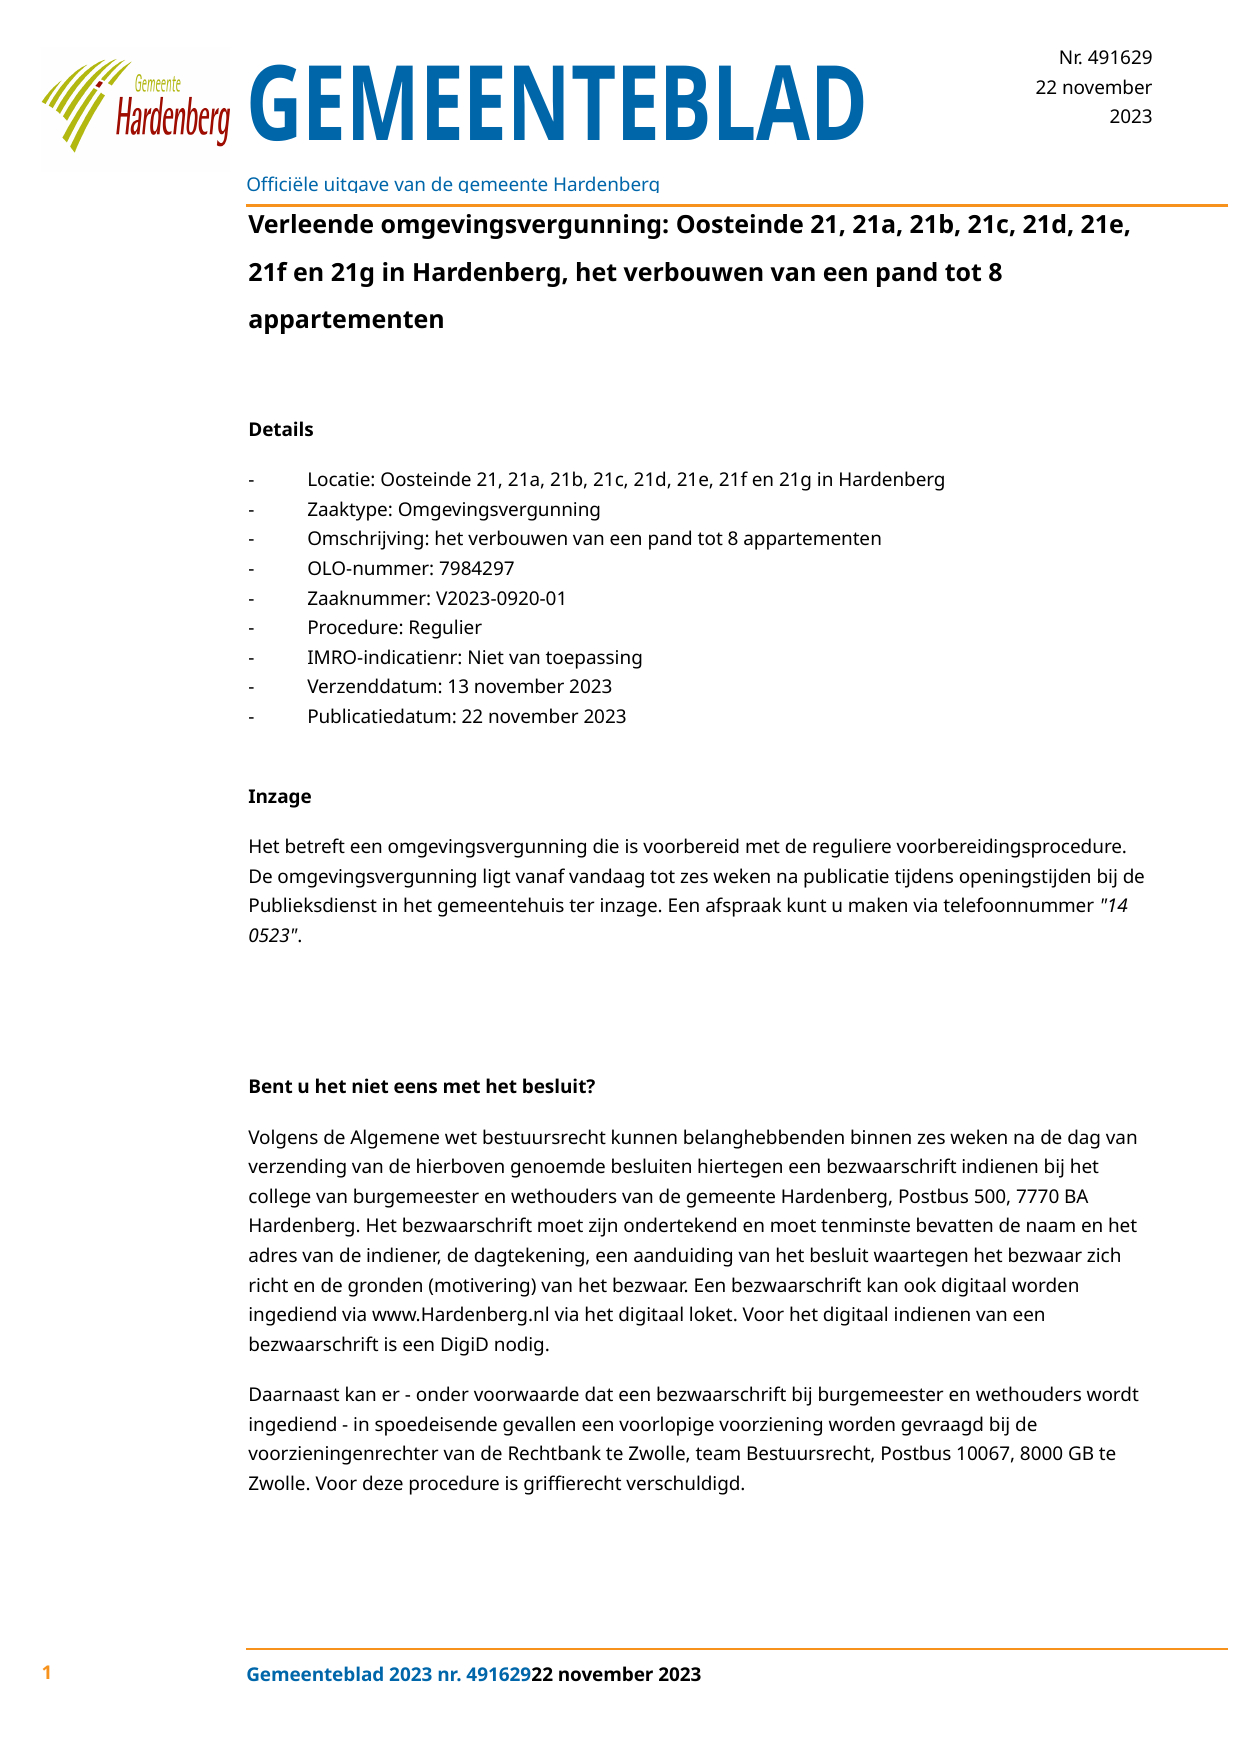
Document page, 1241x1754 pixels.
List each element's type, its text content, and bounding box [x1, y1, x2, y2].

list Publicatiedatum: 22 november 2023 [248, 703, 1152, 729]
text Het betreft een omgevingsvergunning die is voorbereid met de reguliere voorbereidingsprocedure. De omgevingsvergunning ligt vanaf vandaag tot zes weken na publicatie tijdens openingstijden bij de Publieksdienst in het gemeentehuis ter inzage. Een afspraak kunt u maken via telefoonnummer "14 0523". [248, 833, 1152, 948]
list IMRO-indicatienr: Niet van toepassing [248, 644, 1152, 669]
list Omschrijving: het verbouwen van een pand tot 8 appartementen [248, 526, 1152, 551]
list OLO-nummer: 7984297 [248, 555, 1152, 581]
list Locatie: Oosteinde 21, 21a, 21b, 21c, 21d, 21e, 21f en 21g in Hardenberg [248, 466, 1152, 492]
list Verzenddatum: 13 november 2023 [248, 673, 1152, 699]
text Bent u het niet eens met het besluit? [248, 1073, 1152, 1099]
text Volgens de Algemene wet bestuursrecht kunnen belanghebbenden binnen zes weken na de dag van verzending van de hierboven genoemde besluiten hiertegen een bezwaarschrift indienen bij het college van burgemeester en wethouders van de gemeente Hardenberg, Postbus 500, 7770 BA Hardenberg. Het bezwaarschrift moet zijn ondertekend en moet tenminste bevatten de naam en het adres van de indiener, de dagtekening, een aanduiding van het besluit waartegen het bezwaar zich richt en de gronden (motivering) van het bezwaar. Een bezwaarschrift kan ook digitaal worden ingediend via www.Hardenberg.nl via het digitaal loket. Voor het digitaal indienen van een bezwaarschrift is een DigiD nodig. [248, 1124, 1152, 1357]
picture [41, 47, 231, 172]
text Inzage [248, 783, 1152, 809]
list Zaaktype: Omgevingsvergunning [248, 496, 1152, 522]
text Verleende omgevingsvergunning: Oosteinde 21, 21a, 21b, 21c, 21d, 21e, 21f en 21g in Hardenberg, het verbouwen van een pand tot 8 appartementen [248, 207, 1152, 336]
text Daarnaast kan er - onder voorwaarde dat een bezwaarschrift bij burgemeester en wethouders wordt ingediend - in spoedeisende gevallen een voorlopige voorziening worden gevraagd bij de voorzieningenrechter van de Rechtbank te Zwolle, team Bestuursrecht, Postbus 10067, 8000 GB te Zwolle. Voor deze procedure is griffierecht verschuldigd. [248, 1381, 1152, 1496]
text Details [248, 416, 1152, 442]
list Procedure: Regulier [248, 614, 1152, 640]
list Zaaknummer: V2023-0920-01 [248, 585, 1152, 610]
